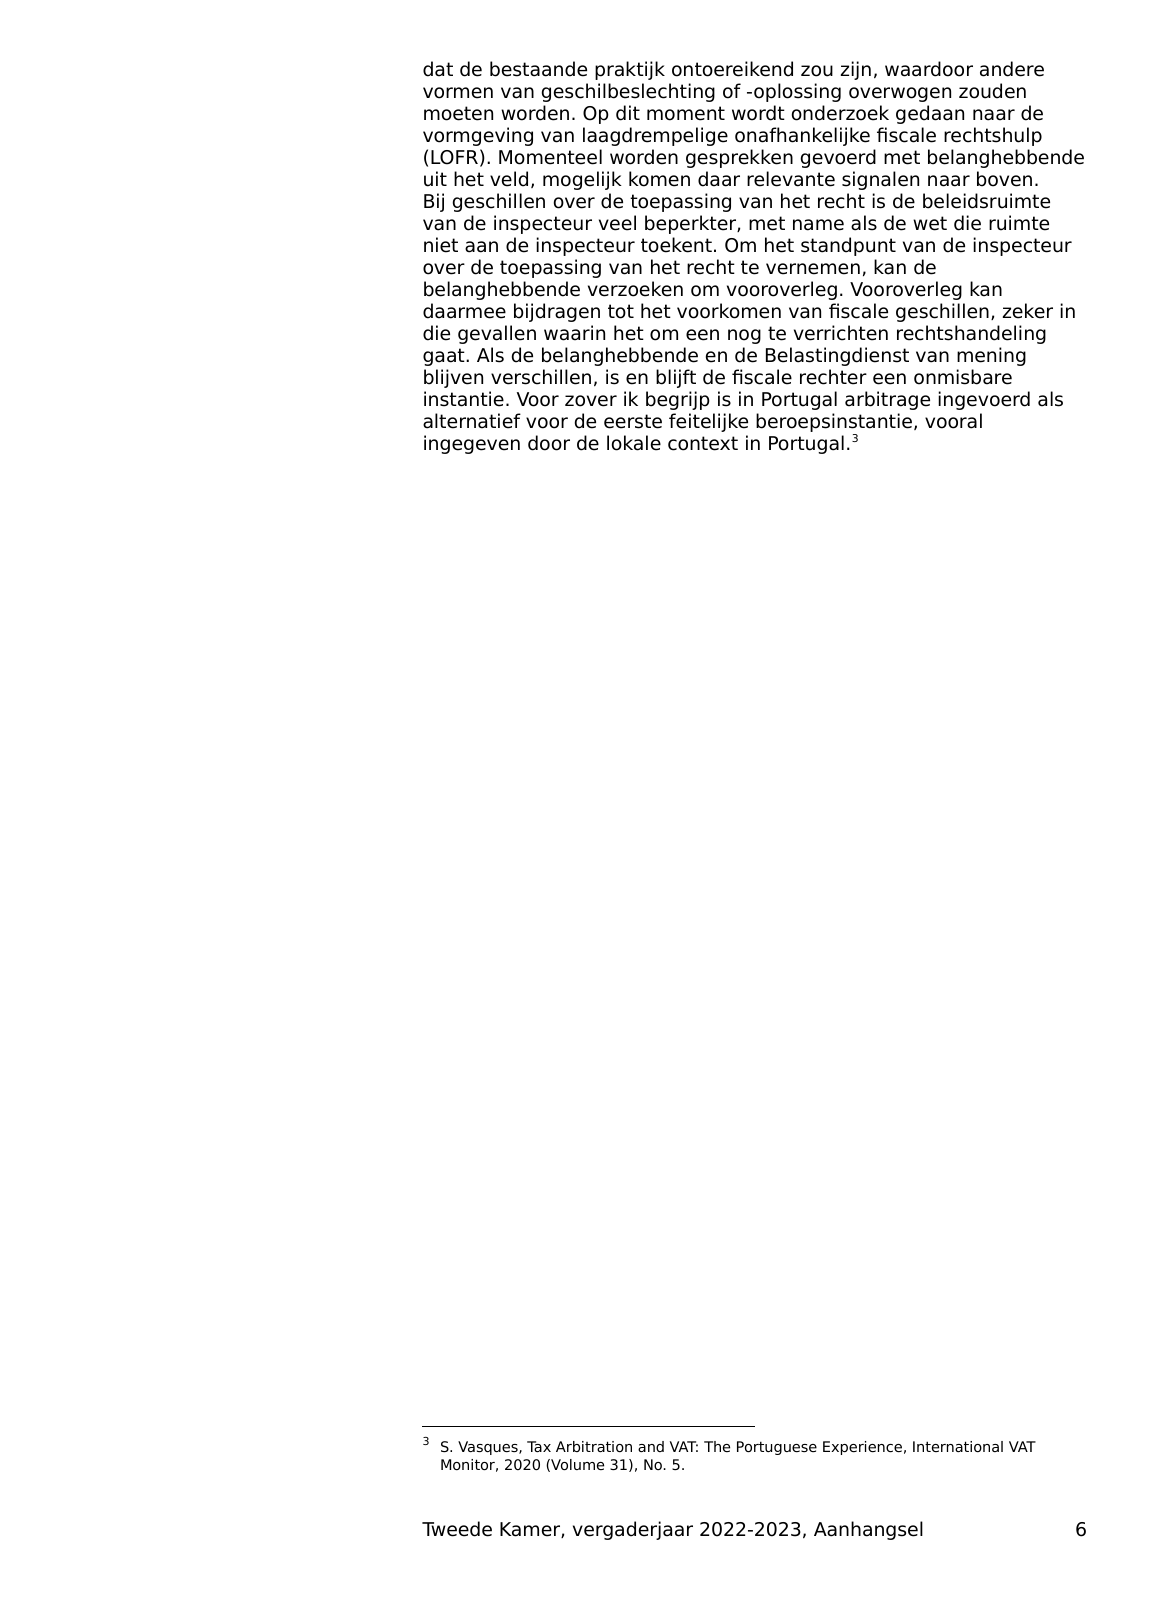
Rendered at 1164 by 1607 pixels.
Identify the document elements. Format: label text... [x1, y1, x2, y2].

text Bij geschillen over de toepassing van het recht is de beleidsruimte van de inspecteur veel beperkter, met name als de wet die ruimte niet aan de inspecteur toekent. Om het standpunt van de inspecteur over de toepassing van het recht te vernemen, kan de belanghebbende verzoeken om vooroverleg. Vooroverleg kan daarmee bijdragen tot het voorkomen van fiscale geschillen, zeker in die gevallen waarin het om een nog te verrichten rechtshandeling gaat. Als de belanghebbende en de Belastingdienst van mening blijven verschillen, is en blijft de fiscale rechter een onmisbare instantie. Voor zover ik begrijp is in Portugal arbitrage ingevoerd als alternatief voor de eerste feitelijke beroepsinstantie, vooral ingegeven door de lokale context in Portugal. [422, 191, 1087, 455]
text S. Vasques, Tax Arbitration and VAT: The Portuguese Experience, International VAT Monitor, 2020 (Volume 31), No. 5. [422, 1435, 1087, 1474]
text dat de bestaande praktijk ontoereikend zou zijn, waardoor andere vormen van geschilbeslechting of -oplossing overwogen zouden moeten worden. Op dit moment wordt onderzoek gedaan naar de vormgeving van laagdrempelige onafhankelijke fiscale rechtshulp (LOFR). Momenteel worden gesprekken gevoerd met belanghebbende uit het veld, mogelijk komen daar relevante signalen naar boven. [422, 59, 1087, 191]
